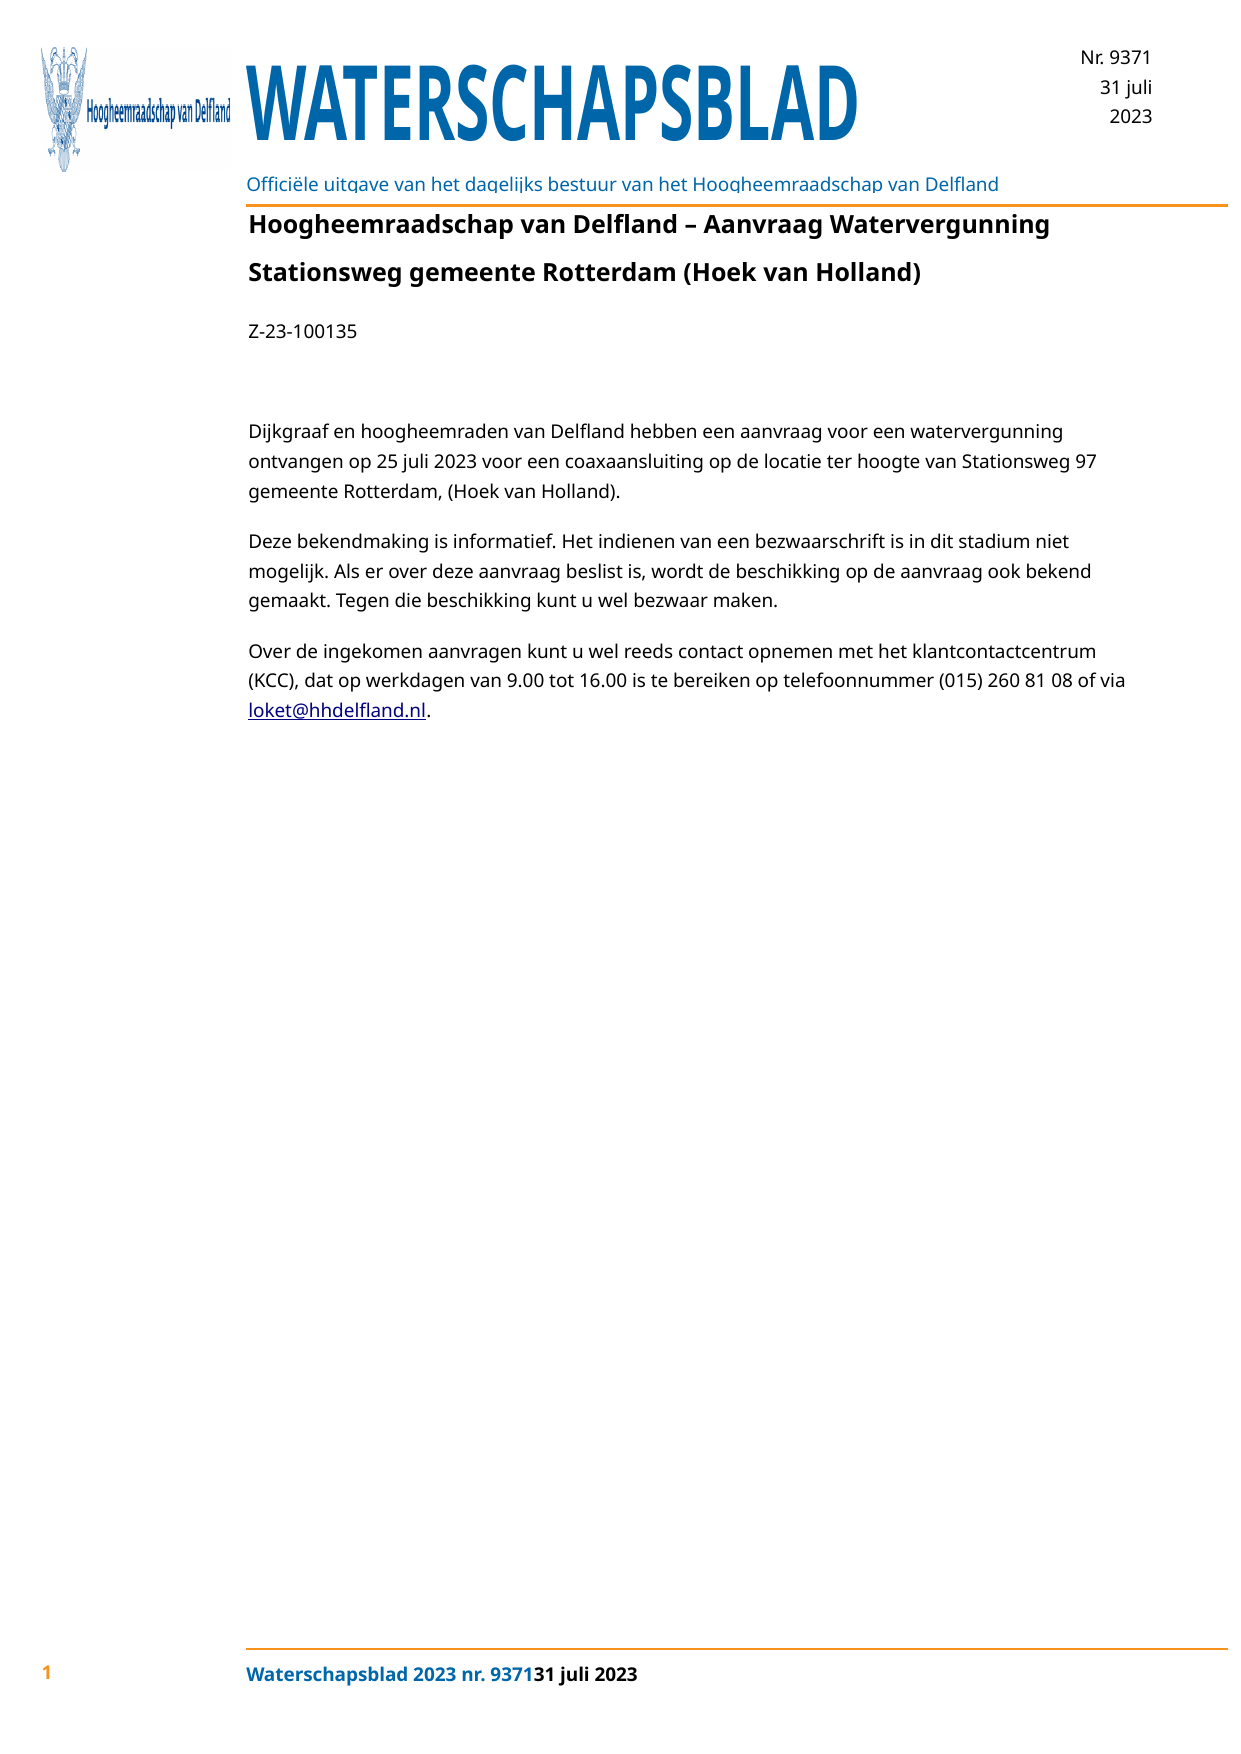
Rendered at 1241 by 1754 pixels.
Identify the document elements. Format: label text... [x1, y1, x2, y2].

picture [41, 47, 231, 172]
text Dijkgraaf en hoogheemraden van Delfland hebben een aanvraag voor een watervergunning ontvangen op 25 juli 2023 voor een coaxaansluiting op de locatie ter hoogte van Stationsweg 97 gemeente Rotterdam, (Hoek van Holland). [248, 419, 1152, 504]
text Deze bekendmaking is informatief. Het indienen van een bezwaarschrift is in dit stadium niet mogelijk. Als er over deze aanvraag beslist is, wordt de beschikking op de aanvraag ook bekend gemaakt. Tegen die beschikking kunt u wel bezwaar maken. [248, 528, 1152, 613]
text Hoogheemraadschap van Delfland – Aanvraag Watervergunning Stationsweg gemeente Rotterdam (Hoek van Holland) [248, 207, 1152, 288]
text Over de ingekomen aanvragen kunt u wel reeds contact opnemen met het klantcontactcentrum (KCC), dat op werkdagen van 9.00 tot 16.00 is te bereiken op telefoonnummer (015) 260 81 08 of via loket@hhdelfland.nl. [248, 638, 1152, 723]
text Z-23-100135 [248, 318, 1152, 344]
